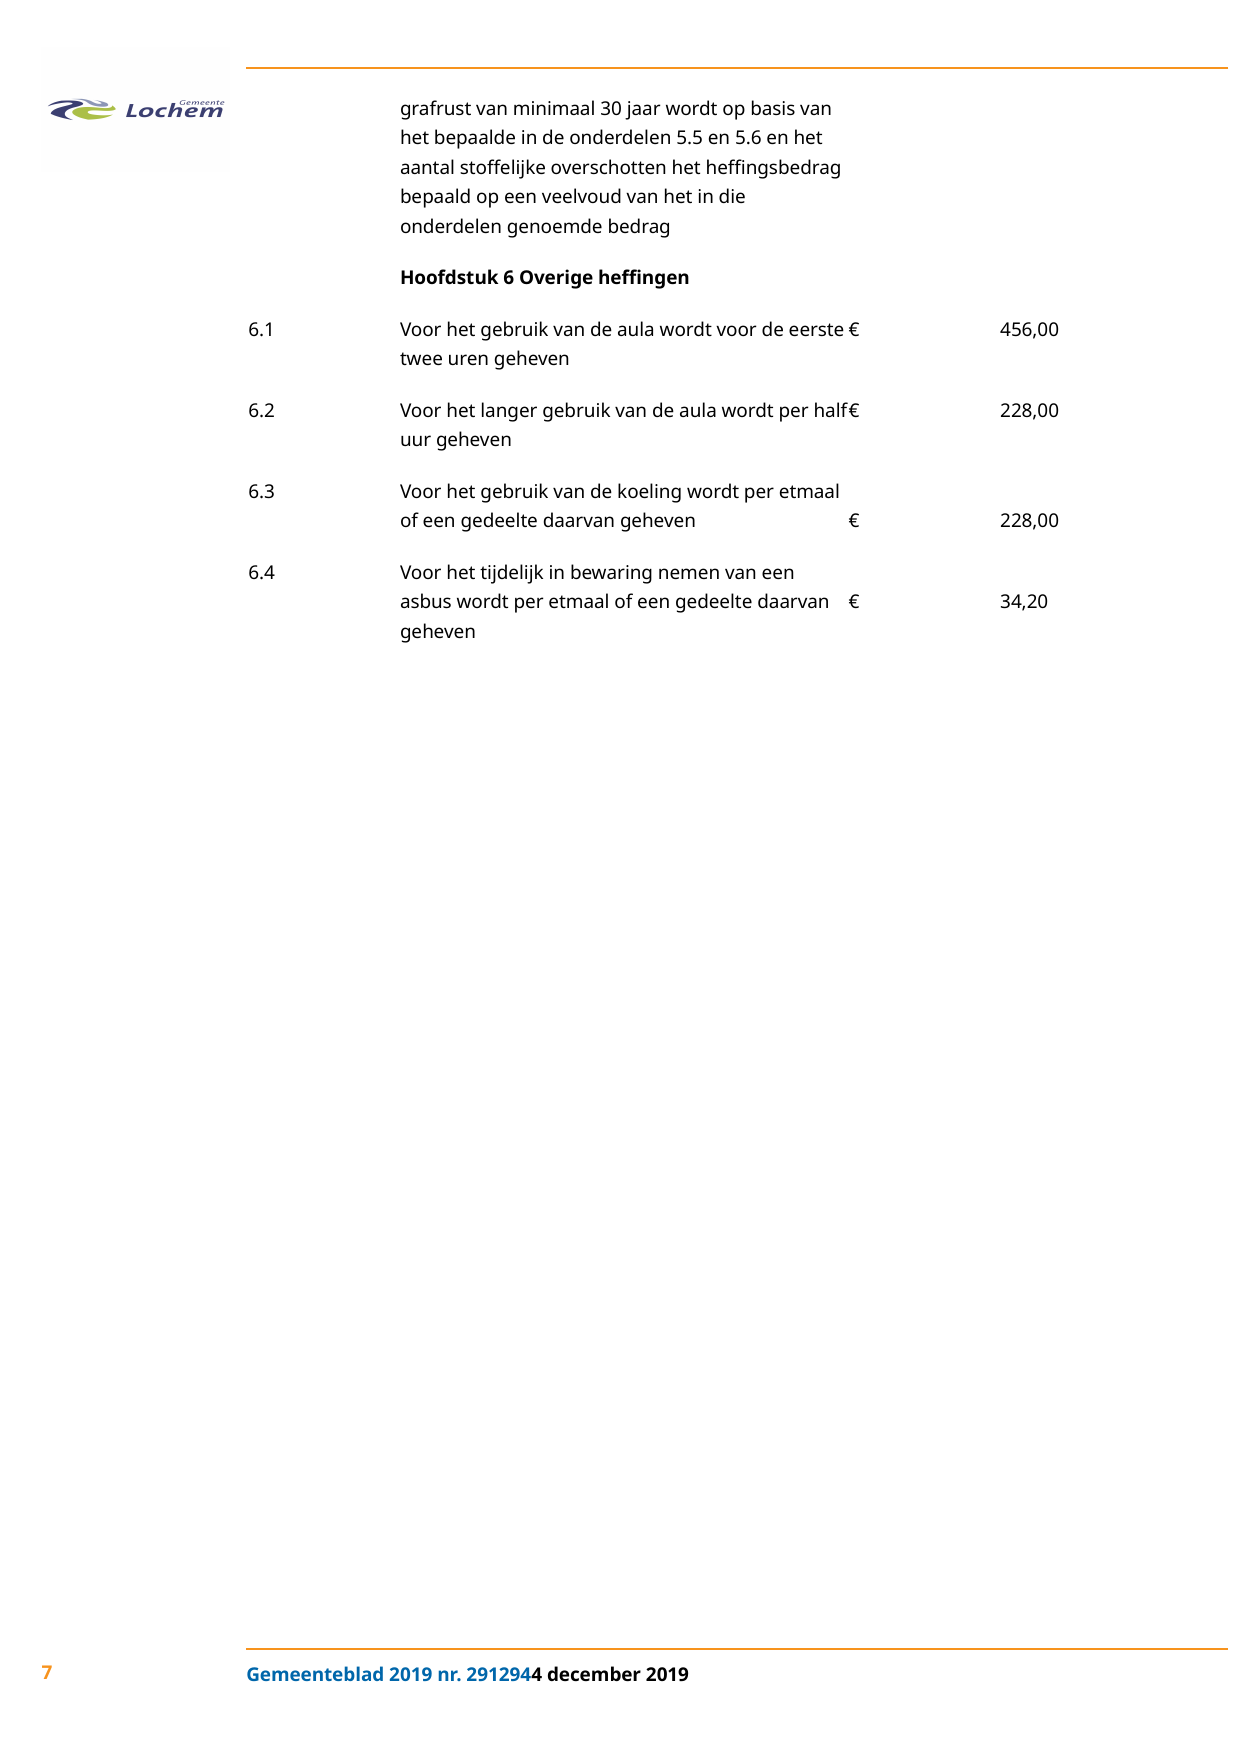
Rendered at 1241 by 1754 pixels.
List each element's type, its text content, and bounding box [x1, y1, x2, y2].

table_cell [1000, 95, 1152, 239]
table_cell € [848, 397, 1000, 452]
table_cell [248, 534, 400, 559]
table_cell 228,00 [1000, 397, 1152, 452]
table_cell grafrust van minimaal 30 jaar wordt op basis van het bepaalde in de onderdelen 5.5 en 5.6 en het aantal stoffelijke overschotten het heffingsbedrag bepaald op een veelvoud van het in die onderdelen genoemde bedrag [400, 95, 848, 239]
table_cell 228,00 [1000, 478, 1152, 533]
table_cell [1000, 265, 1152, 290]
table_cell € [848, 478, 1000, 533]
table_cell [1000, 534, 1152, 559]
table_cell 6.1 [248, 316, 400, 371]
table_cell [400, 371, 848, 397]
table_cell 6.3 [248, 478, 400, 533]
table_cell Voor het tijdelijk in bewaring nemen van een asbus wordt per etmaal of een gedeelte daarvan geheven [400, 559, 848, 644]
table_cell [1000, 239, 1152, 264]
table_cell [248, 239, 400, 264]
table_cell 6.2 [248, 397, 400, 452]
table_cell [848, 265, 1000, 290]
table_cell [400, 239, 848, 264]
table_cell [1000, 290, 1152, 316]
table_cell [248, 453, 400, 478]
table_cell [848, 239, 1000, 264]
table_cell Hoofdstuk 6 Overige heffingen [400, 265, 848, 290]
table_cell Voor het langer gebruik van de aula wordt per half uur geheven [400, 397, 848, 452]
picture [41, 47, 231, 172]
table_cell [248, 265, 400, 290]
table_cell [848, 534, 1000, 559]
table_cell € [848, 559, 1000, 644]
table_cell [848, 95, 1000, 239]
table_cell [848, 290, 1000, 316]
table_cell 6.4 [248, 559, 400, 644]
table_cell Voor het gebruik van de koeling wordt per etmaal of een gedeelte daarvan geheven [400, 478, 848, 533]
table_cell [400, 290, 848, 316]
table_cell [400, 453, 848, 478]
table_cell [848, 371, 1000, 397]
table_cell 456,00 [1000, 316, 1152, 371]
table_cell 34,20 [1000, 559, 1152, 644]
table_cell [848, 453, 1000, 478]
table_cell [248, 371, 400, 397]
table_cell [1000, 371, 1152, 397]
table_cell [248, 290, 400, 316]
table_cell [1000, 453, 1152, 478]
table_cell Voor het gebruik van de aula wordt voor de eerste twee uren geheven [400, 316, 848, 371]
table_cell € [848, 316, 1000, 371]
table_cell [248, 95, 400, 239]
table_cell [400, 534, 848, 559]
